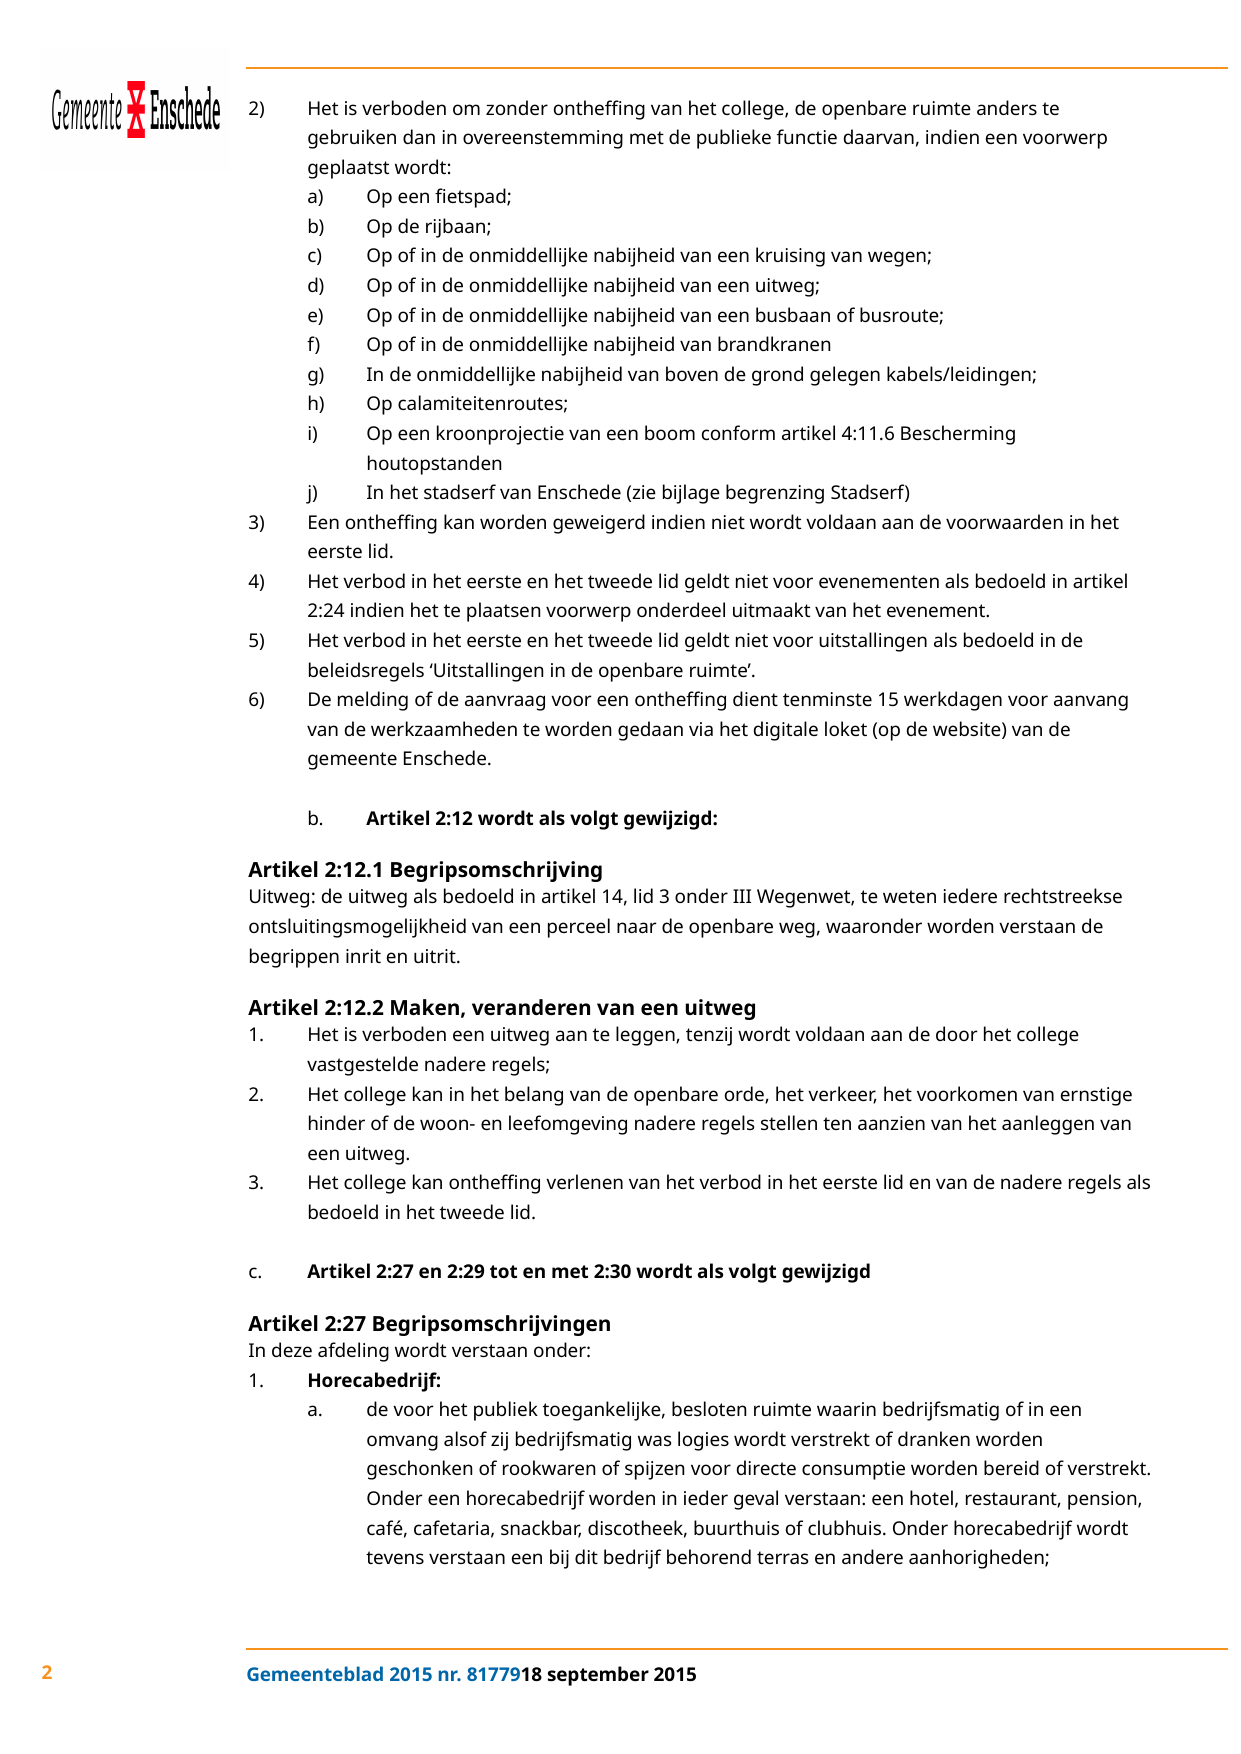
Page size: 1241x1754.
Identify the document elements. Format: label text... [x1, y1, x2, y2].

list De melding of de aanvraag voor een ontheffing dient tenminste 15 werkdagen voor aanvang van de werkzaamheden te worden gedaan via het digitale loket (op de website) van de gemeente Enschede. [248, 686, 1152, 771]
text Uitweg: de uitweg als bedoeld in artikel 14, lid 3 onder III Wegenwet, te weten iedere rechtstreekse ontsluitingsmogelijkheid van een perceel naar de openbare weg, waaronder worden verstaan de begrippen inrit en uitrit. [248, 884, 1152, 968]
list Op een fietspad; [307, 183, 1152, 209]
list Op of in de onmiddellijke nabijheid van een busbaan of busroute; [307, 302, 1152, 328]
list Op de rijbaan; [307, 213, 1152, 239]
list Op calamiteitenroutes; [307, 391, 1152, 416]
list Horecabedrijf: [248, 1367, 1152, 1392]
picture [41, 47, 231, 172]
list Het verbod in het eerste en het tweede lid geldt niet voor evenementen als bedoeld in artikel 2:24 indien het te plaatsen voorwerp onderdeel uitmaakt van het evenement. [248, 568, 1152, 623]
list Een ontheffing kan worden geweigerd indien niet wordt voldaan aan de voorwaarden in het eerste lid. [248, 509, 1152, 564]
list Op of in de onmiddellijke nabijheid van brandkranen [307, 331, 1152, 357]
text Artikel 2:12.1 Begripsomschrijving [248, 855, 1152, 884]
text In deze afdeling wordt verstaan onder: [248, 1337, 1152, 1363]
list Het college kan in het belang van de openbare orde, het verkeer, het voorkomen van ernstige hinder of de woon- en leefomgeving nadere regels stellen ten aanzien van het aanleggen van een uitweg. [248, 1081, 1152, 1166]
list In de onmiddellijke nabijheid van boven de grond gelegen kabels/leidingen; [307, 361, 1152, 387]
list Het is verboden een uitweg aan te leggen, tenzij wordt voldaan aan de door het college vastgestelde nadere regels; [248, 1022, 1152, 1077]
list de voor het publiek toegankelijke, besloten ruimte waarin bedrijfsmatig of in een omvang alsof zij bedrijfsmatig was logies wordt verstrekt of dranken worden geschonken of rookwaren of spijzen voor directe consumptie worden bereid of verstrekt. Onder een horecabedrijf worden in ieder geval verstaan: een hotel, restaurant, pension, café, cafetaria, snackbar, discotheek, buurthuis of clubhuis. Onder horecabedrijf wordt tevens verstaan een bij dit bedrijf behorend terras en andere aanhorigheden; [307, 1396, 1152, 1570]
list Artikel 2:27 en 2:29 tot en met 2:30 wordt als volgt gewijzigd [248, 1258, 1152, 1284]
list Op of in de onmiddellijke nabijheid van een uitweg; [307, 272, 1152, 298]
list Artikel 2:12 wordt als volgt gewijzigd: [307, 805, 1152, 831]
list Het college kan ontheffing verlenen van het verbod in het eerste lid en van de nadere regels als bedoeld in het tweede lid. [248, 1169, 1152, 1225]
list Het verbod in het eerste en het tweede lid geldt niet voor uitstallingen als bedoeld in de beleidsregels ‘Uitstallingen in de openbare ruimte’. [248, 627, 1152, 683]
text Artikel 2:27 Begripsomschrijvingen [248, 1309, 1152, 1337]
text Artikel 2:12.2 Maken, veranderen van een uitweg [248, 993, 1152, 1022]
list Op een kroonprojectie van een boom conform artikel 4:11.6 Bescherming houtopstanden [307, 420, 1152, 476]
list Op of in de onmiddellijke nabijheid van een kruising van wegen; [307, 243, 1152, 268]
list Het is verboden om zonder ontheffing van het college, de openbare ruimte anders te gebruiken dan in overeenstemming met de publieke functie daarvan, indien een voorwerp geplaatst wordt: [248, 95, 1152, 180]
list In het stadserf van Enschede (zie bijlage begrenzing Stadserf) [307, 479, 1152, 505]
